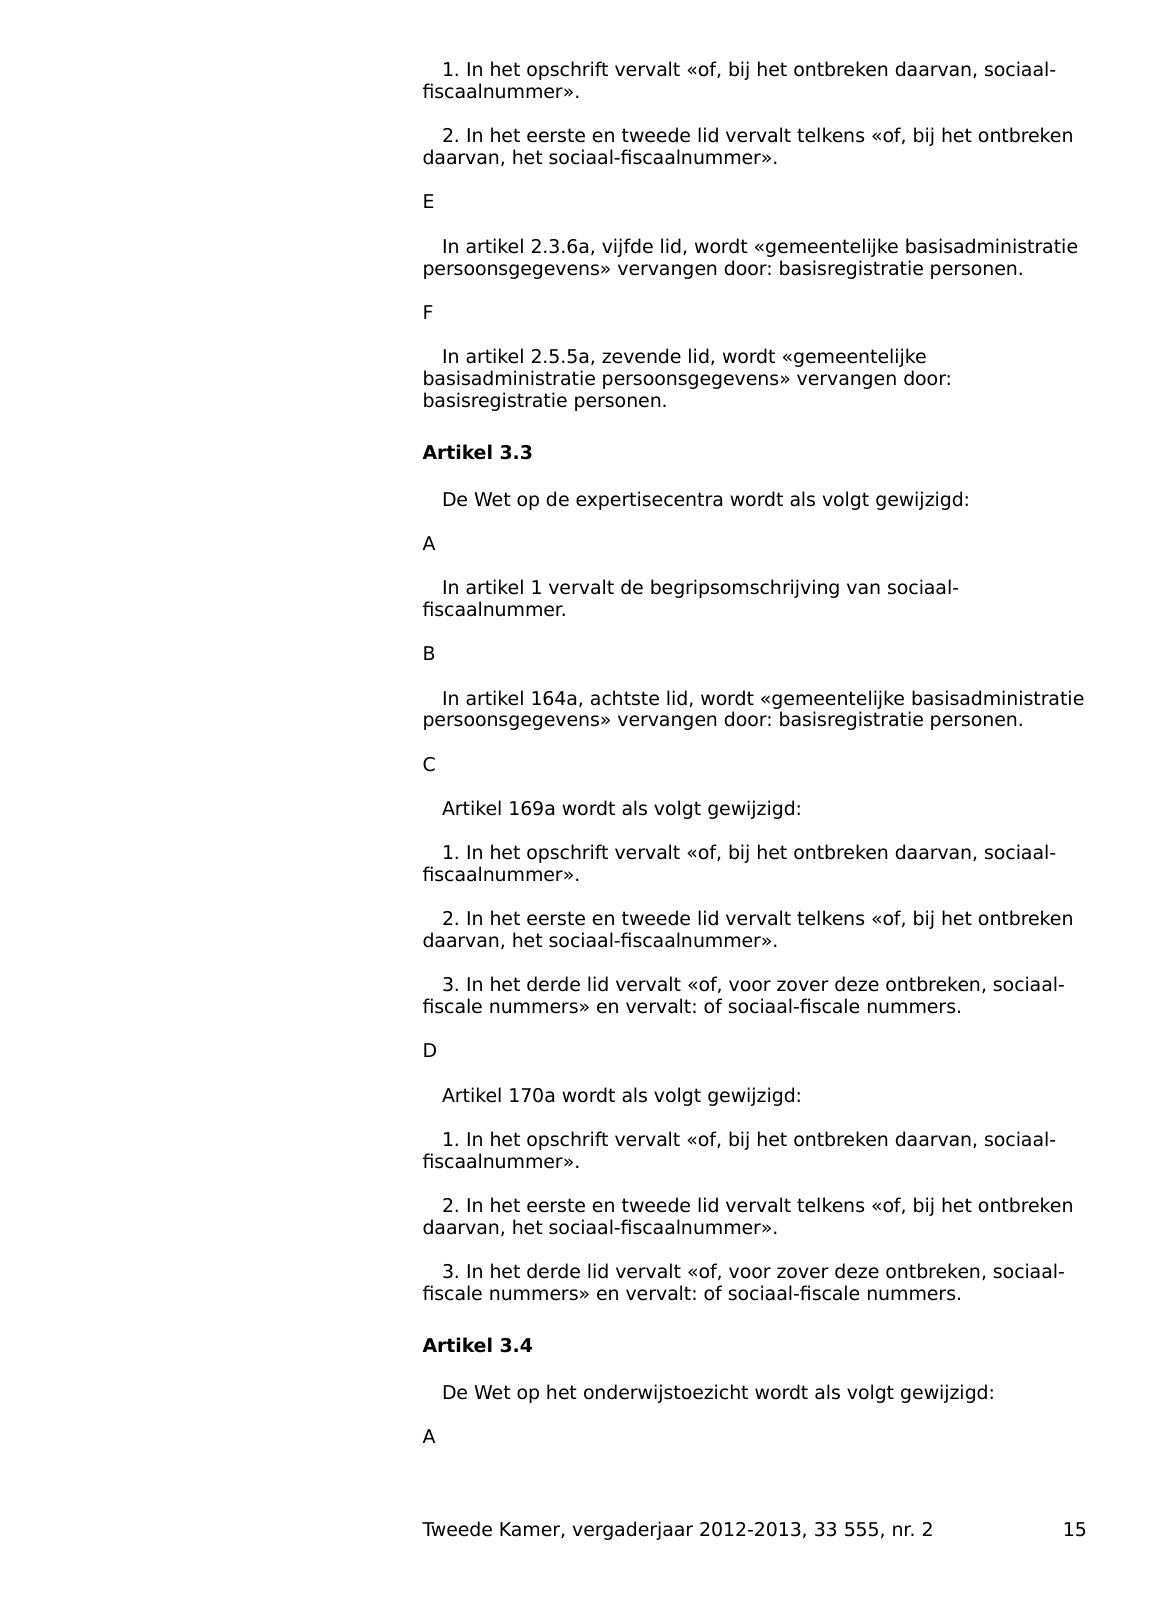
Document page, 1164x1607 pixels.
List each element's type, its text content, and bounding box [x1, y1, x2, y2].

text 1. In het opschrift vervalt «of, bij het ontbreken daarvan, sociaal-fiscaalnummer». [422, 842, 1087, 886]
text 2. In het eerste en tweede lid vervalt telkens «of, bij het ontbreken daarvan, het sociaal-fiscaalnummer». [422, 125, 1087, 169]
subtitle Artikel 3.4 [422, 1335, 1087, 1357]
text De Wet op de expertisecentra wordt als volgt gewijzigd: [422, 489, 1087, 511]
text 2. In het eerste en tweede lid vervalt telkens «of, bij het ontbreken daarvan, het sociaal-fiscaalnummer». [422, 1195, 1087, 1239]
text 3. In het derde lid vervalt «of, voor zover deze ontbreken, sociaal-fiscale nummers» en vervalt: of sociaal-fiscale nummers. [422, 974, 1087, 1018]
text 1. In het opschrift vervalt «of, bij het ontbreken daarvan, sociaal-fiscaalnummer». [422, 1129, 1087, 1173]
text E [422, 191, 1087, 213]
text A [422, 1426, 1087, 1448]
text De Wet op het onderwijstoezicht wordt als volgt gewijzigd: [422, 1382, 1087, 1404]
text 2. In het eerste en tweede lid vervalt telkens «of, bij het ontbreken daarvan, het sociaal-fiscaalnummer». [422, 908, 1087, 952]
text In artikel 2.5.5a, zevende lid, wordt «gemeentelijke basisadministratie persoonsgegevens» vervangen door: basisregistratie personen. [422, 346, 1087, 412]
text 1. In het opschrift vervalt «of, bij het ontbreken daarvan, sociaal-fiscaalnummer». [422, 59, 1087, 103]
text In artikel 1 vervalt de begripsomschrijving van sociaal-fiscaalnummer. [422, 577, 1087, 621]
text F [422, 302, 1087, 324]
text D [422, 1040, 1087, 1062]
text Artikel 170a wordt als volgt gewijzigd: [422, 1084, 1087, 1106]
text 3. In het derde lid vervalt «of, voor zover deze ontbreken, sociaal-fiscale nummers» en vervalt: of sociaal-fiscale nummers. [422, 1261, 1087, 1305]
text Artikel 169a wordt als volgt gewijzigd: [422, 798, 1087, 820]
subtitle Artikel 3.3 [422, 442, 1087, 464]
text In artikel 2.3.6a, vijfde lid, wordt «gemeentelijke basisadministratie persoonsgegevens» vervangen door: basisregistratie personen. [422, 236, 1087, 279]
text C [422, 753, 1087, 776]
text A [422, 533, 1087, 555]
text B [422, 643, 1087, 665]
text In artikel 164a, achtste lid, wordt «gemeentelijke basisadministratie persoonsgegevens» vervangen door: basisregistratie personen. [422, 687, 1087, 731]
